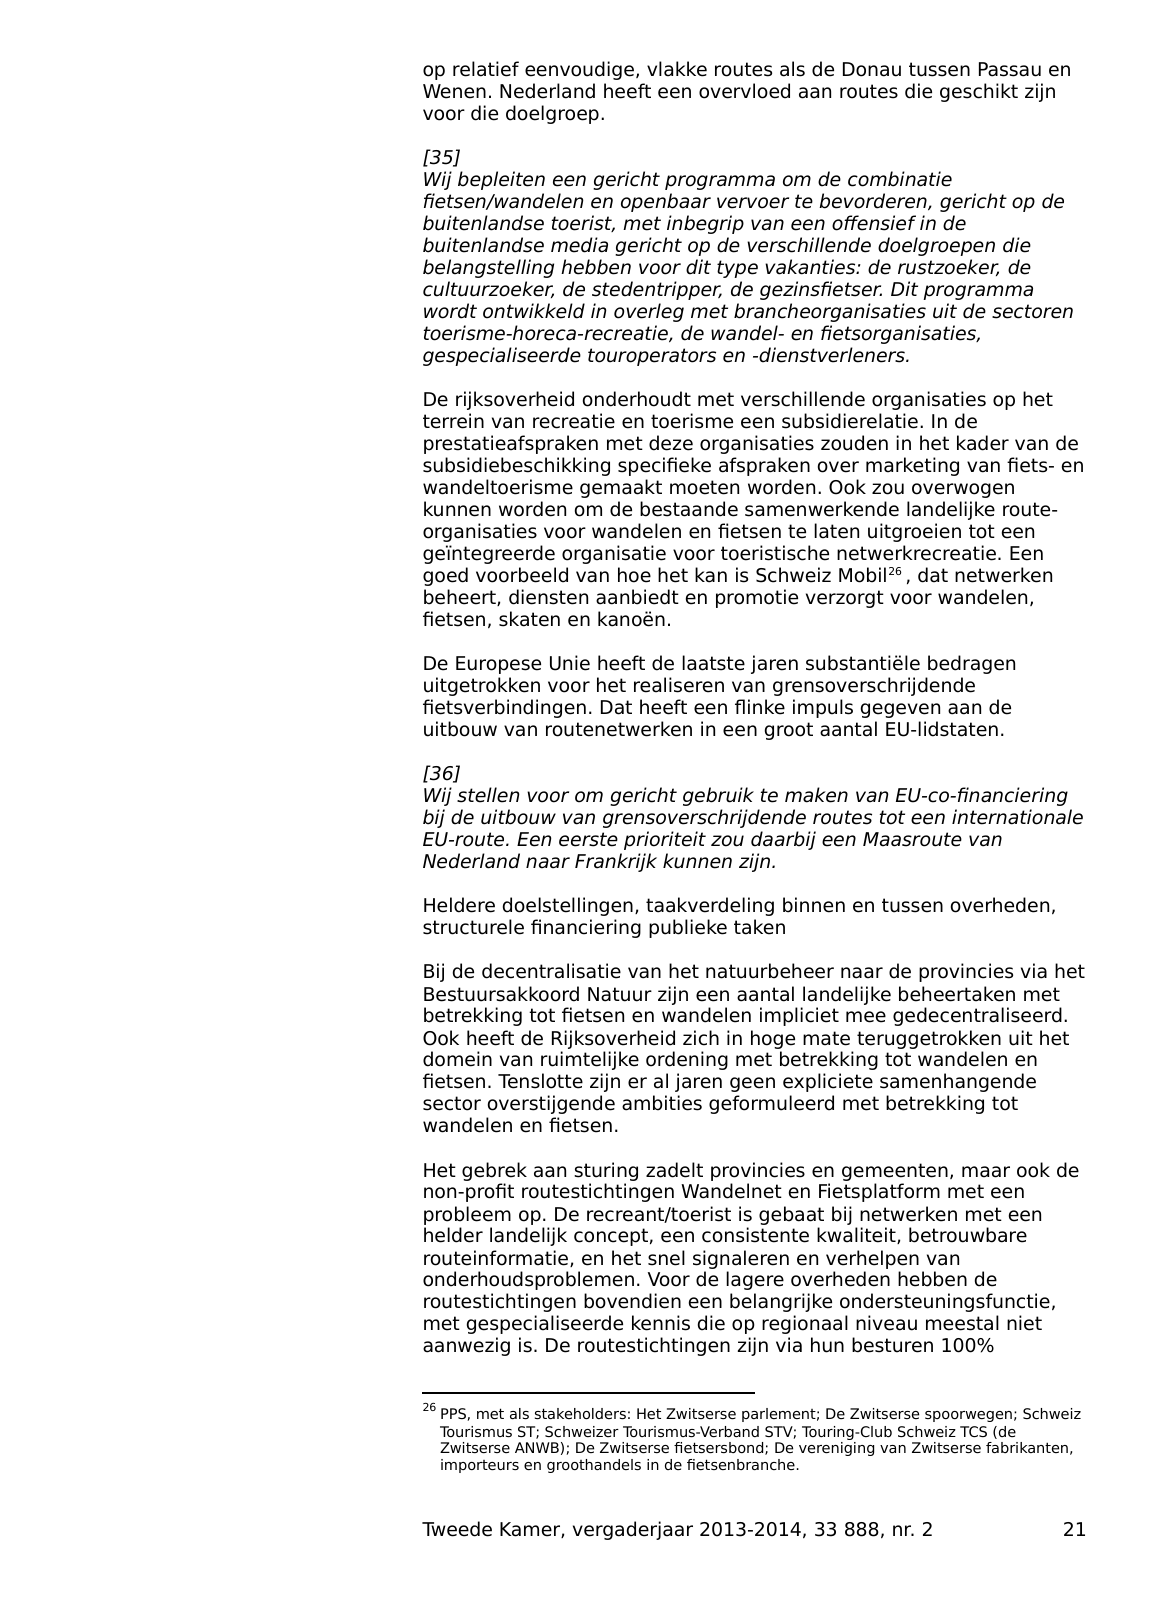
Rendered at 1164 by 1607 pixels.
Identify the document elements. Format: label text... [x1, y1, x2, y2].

text De rijksoverheid onderhoudt met verschillende organisaties op het terrein van recreatie en toerisme een subsidierelatie. In de prestatieafspraken met deze organisaties zouden in het kader van de subsidiebeschikking specifieke afspraken over marketing van fiets- en wandeltoerisme gemaakt moeten worden. Ook zou overwogen kunnen worden om de bestaande samenwerkende landelijke route-organisaties voor wandelen en fietsen te laten uitgroeien tot een geïntegreerde organisatie voor toeristische netwerkrecreatie. Een goed voorbeeld van hoe het kan is Schweiz Mobil, dat netwerken beheert, diensten aanbiedt en promotie verzorgt voor wandelen, fietsen, skaten en kanoën. [422, 389, 1087, 631]
text De Europese Unie heeft de laatste jaren substantiële bedragen uitgetrokken voor het realiseren van grensoverschrijdende fietsverbindingen. Dat heeft een flinke impuls gegeven aan de uitbouw van routenetwerken in een groot aantal EU-lidstaten. [422, 653, 1087, 741]
text Wij stellen voor om gericht gebruik te maken van EU-co-financiering bij de uitbouw van grensoverschrijdende routes tot een internationale EU-route. Een eerste prioriteit zou daarbij een Maasroute van Nederland naar Frankrijk kunnen zijn. [422, 785, 1087, 873]
text Het gebrek aan sturing zadelt provincies en gemeenten, maar ook de non-profit routestichtingen Wandelnet en Fietsplatform met een probleem op. De recreant/toerist is gebaat bij netwerken met een helder landelijk concept, een consistente kwaliteit, betrouwbare routeinformatie, en het snel signaleren en verhelpen van onderhoudsproblemen. Voor de lagere overheden hebben de routestichtingen bovendien een belangrijke ondersteuningsfunctie, met gespecialiseerde kennis die op regionaal niveau meestal niet aanwezig is. De routestichtingen zijn via hun besturen 100% [422, 1159, 1087, 1357]
text Bij de decentralisatie van het natuurbeheer naar de provincies via het Bestuursakkoord Natuur zijn een aantal landelijke beheertaken met betrekking tot fietsen en wandelen impliciet mee gedecentraliseerd. Ook heeft de Rijksoverheid zich in hoge mate teruggetrokken uit het domein van ruimtelijke ordening met betrekking tot wandelen en fietsen. Tenslotte zijn er al jaren geen expliciete samenhangende sector overstijgende ambities geformuleerd met betrekking tot wandelen en fietsen. [422, 961, 1087, 1137]
text [36] [422, 763, 1087, 785]
text op relatief eenvoudige, vlakke routes als de Donau tussen Passau en Wenen. Nederland heeft een overvloed aan routes die geschikt zijn voor die doelgroep. [422, 59, 1087, 125]
text PPS, met als stakeholders: Het Zwitserse parlement; De Zwitserse spoorwegen; Schweiz Tourismus ST; Schweizer Tourismus-Verband STV; Touring-Club Schweiz TCS (de Zwitserse ANWB); De Zwitserse fietsersbond; De vereniging van Zwitserse fabrikanten, importeurs en groothandels in de fietsenbranche. [422, 1402, 1087, 1474]
text Heldere doelstellingen, taakverdeling binnen en tussen overheden, structurele financiering publieke taken [422, 895, 1087, 939]
text [35] [422, 147, 1087, 169]
text Wij bepleiten een gericht programma om de combinatie fietsen/wandelen en openbaar vervoer te bevorderen, gericht op de buitenlandse toerist, met inbegrip van een offensief in de buitenlandse media gericht op de verschillende doelgroepen die belangstelling hebben voor dit type vakanties: de rustzoeker, de cultuurzoeker, de stedentripper, de gezinsfietser. Dit programma wordt ontwikkeld in overleg met brancheorganisaties uit de sectoren toerisme-horeca-recreatie, de wandel- en fietsorganisaties, gespecialiseerde touroperators en -dienstverleners. [422, 169, 1087, 367]
